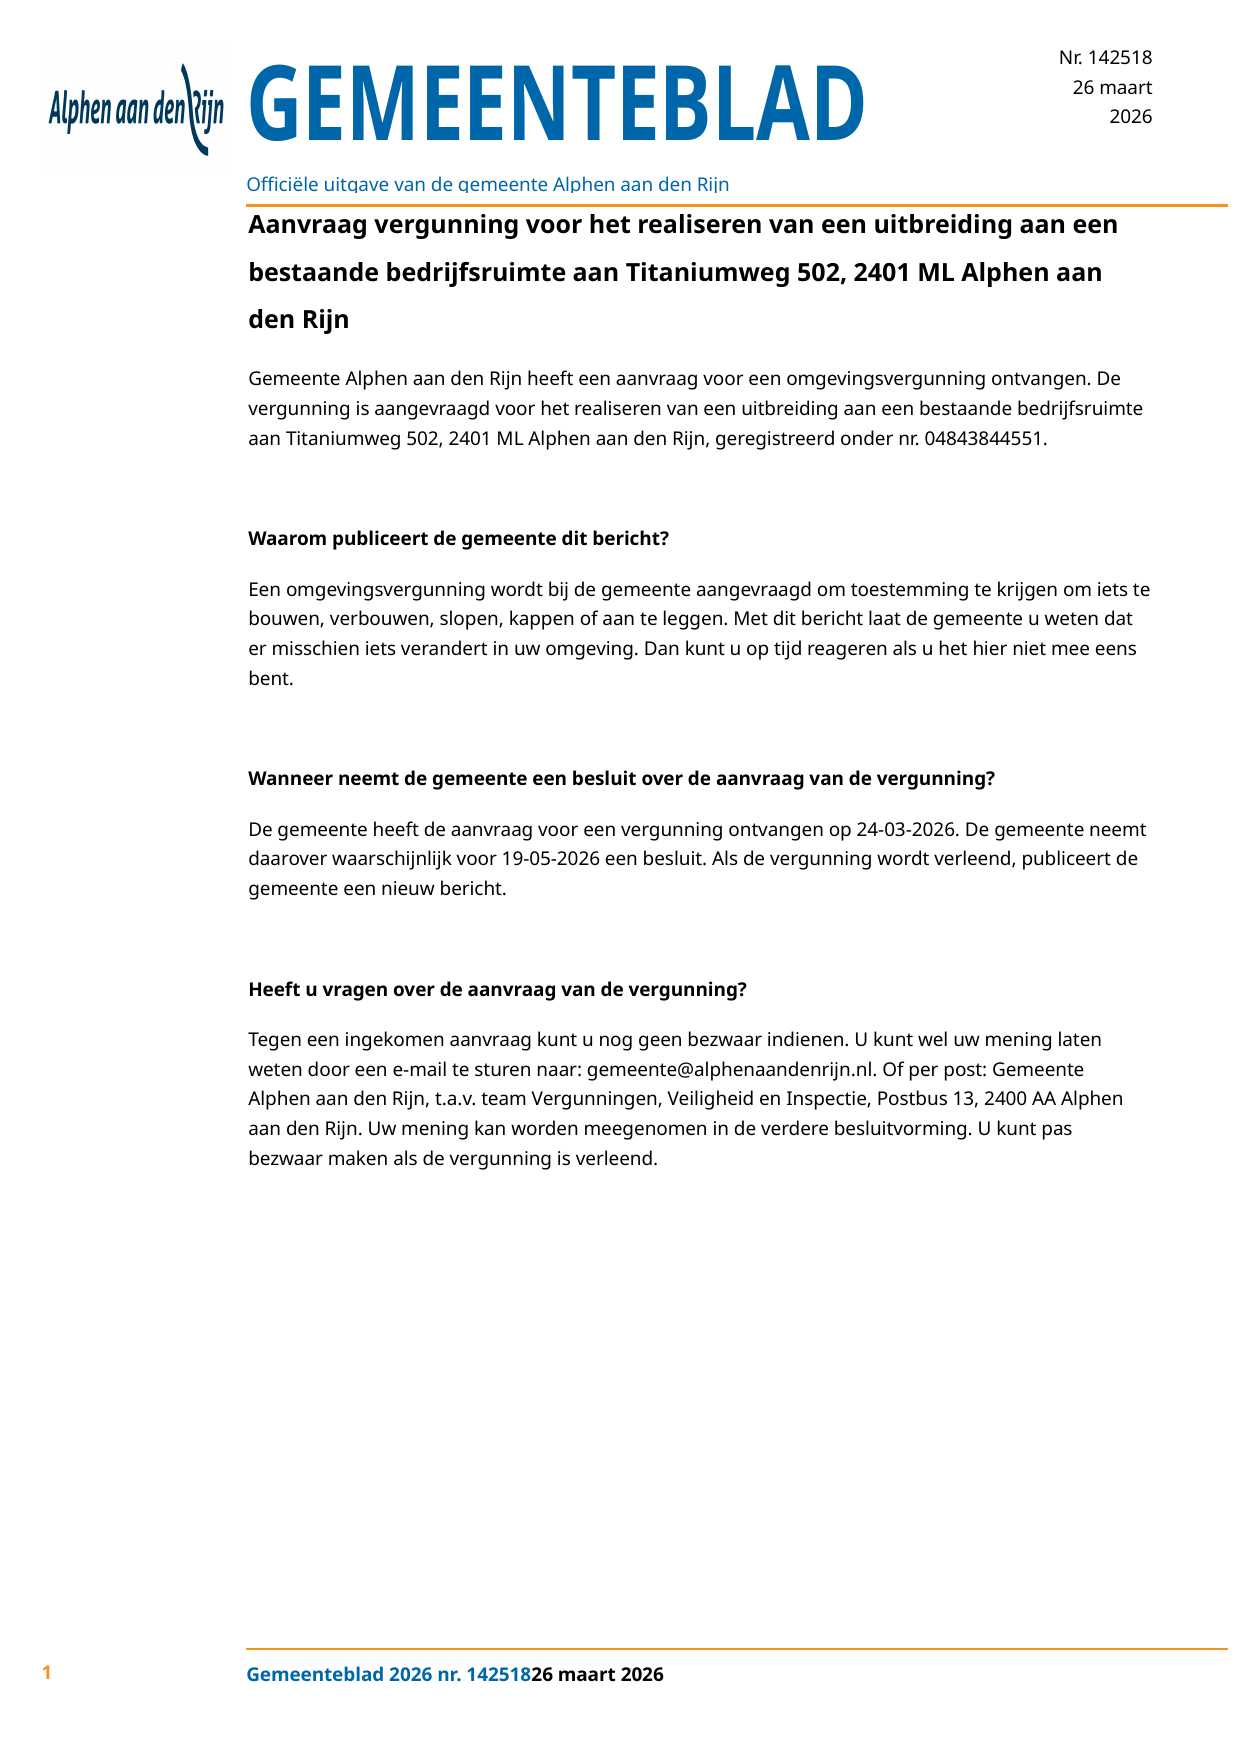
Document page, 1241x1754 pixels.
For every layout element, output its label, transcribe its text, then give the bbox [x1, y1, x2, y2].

text Aanvraag vergunning voor het realiseren van een uitbreiding aan een bestaande bedrijfsruimte aan Titaniumweg 502, 2401 ML Alphen aan den Rijn [248, 207, 1152, 336]
text De gemeente heeft de aanvraag voor een vergunning ontvangen op 24-03-2026. De gemeente neemt daarover waarschijnlijk voor 19-05-2026 een besluit. Als de vergunning wordt verleend, publiceert de gemeente een nieuw bericht. [248, 816, 1152, 901]
text Een omgevingsvergunning wordt bij de gemeente aangevraagd om toestemming te krijgen om iets te bouwen, verbouwen, slopen, kappen of aan te leggen. Met dit bericht laat de gemeente u weten dat er misschien iets verandert in uw omgeving. Dan kunt u op tijd reageren als u het hier niet mee eens bent. [248, 576, 1152, 690]
text Wanneer neemt de gemeente een besluit over de aanvraag van de vergunning? [248, 766, 1152, 791]
text Waarom publiceert de gemeente dit bericht? [248, 526, 1152, 551]
text Tegen een ingekomen aanvraag kunt u nog geen bezwaar indienen. U kunt wel uw mening laten weten door een e-mail te sturen naar: gemeente@alphenaandenrijn.nl. Of per post: Gemeente Alphen aan den Rijn, t.a.v. team Vergunningen, Veiligheid en Inspectie, Postbus 13, 2400 AA Alphen aan den Rijn. Uw mening kan worden meegenomen in de verdere besluitvorming. U kunt pas bezwaar maken als de vergunning is verleend. [248, 1026, 1152, 1170]
text Gemeente Alphen aan den Rijn heeft een aanvraag voor een omgevingsvergunning ontvangen. De vergunning is aangevraagd voor het realiseren van een uitbreiding aan een bestaande bedrijfsruimte aan Titaniumweg 502, 2401 ML Alphen aan den Rijn, geregistreerd onder nr. 04843844551. [248, 366, 1152, 450]
picture [41, 47, 231, 172]
text Heeft u vragen over de aanvraag van de vergunning? [248, 976, 1152, 1002]
